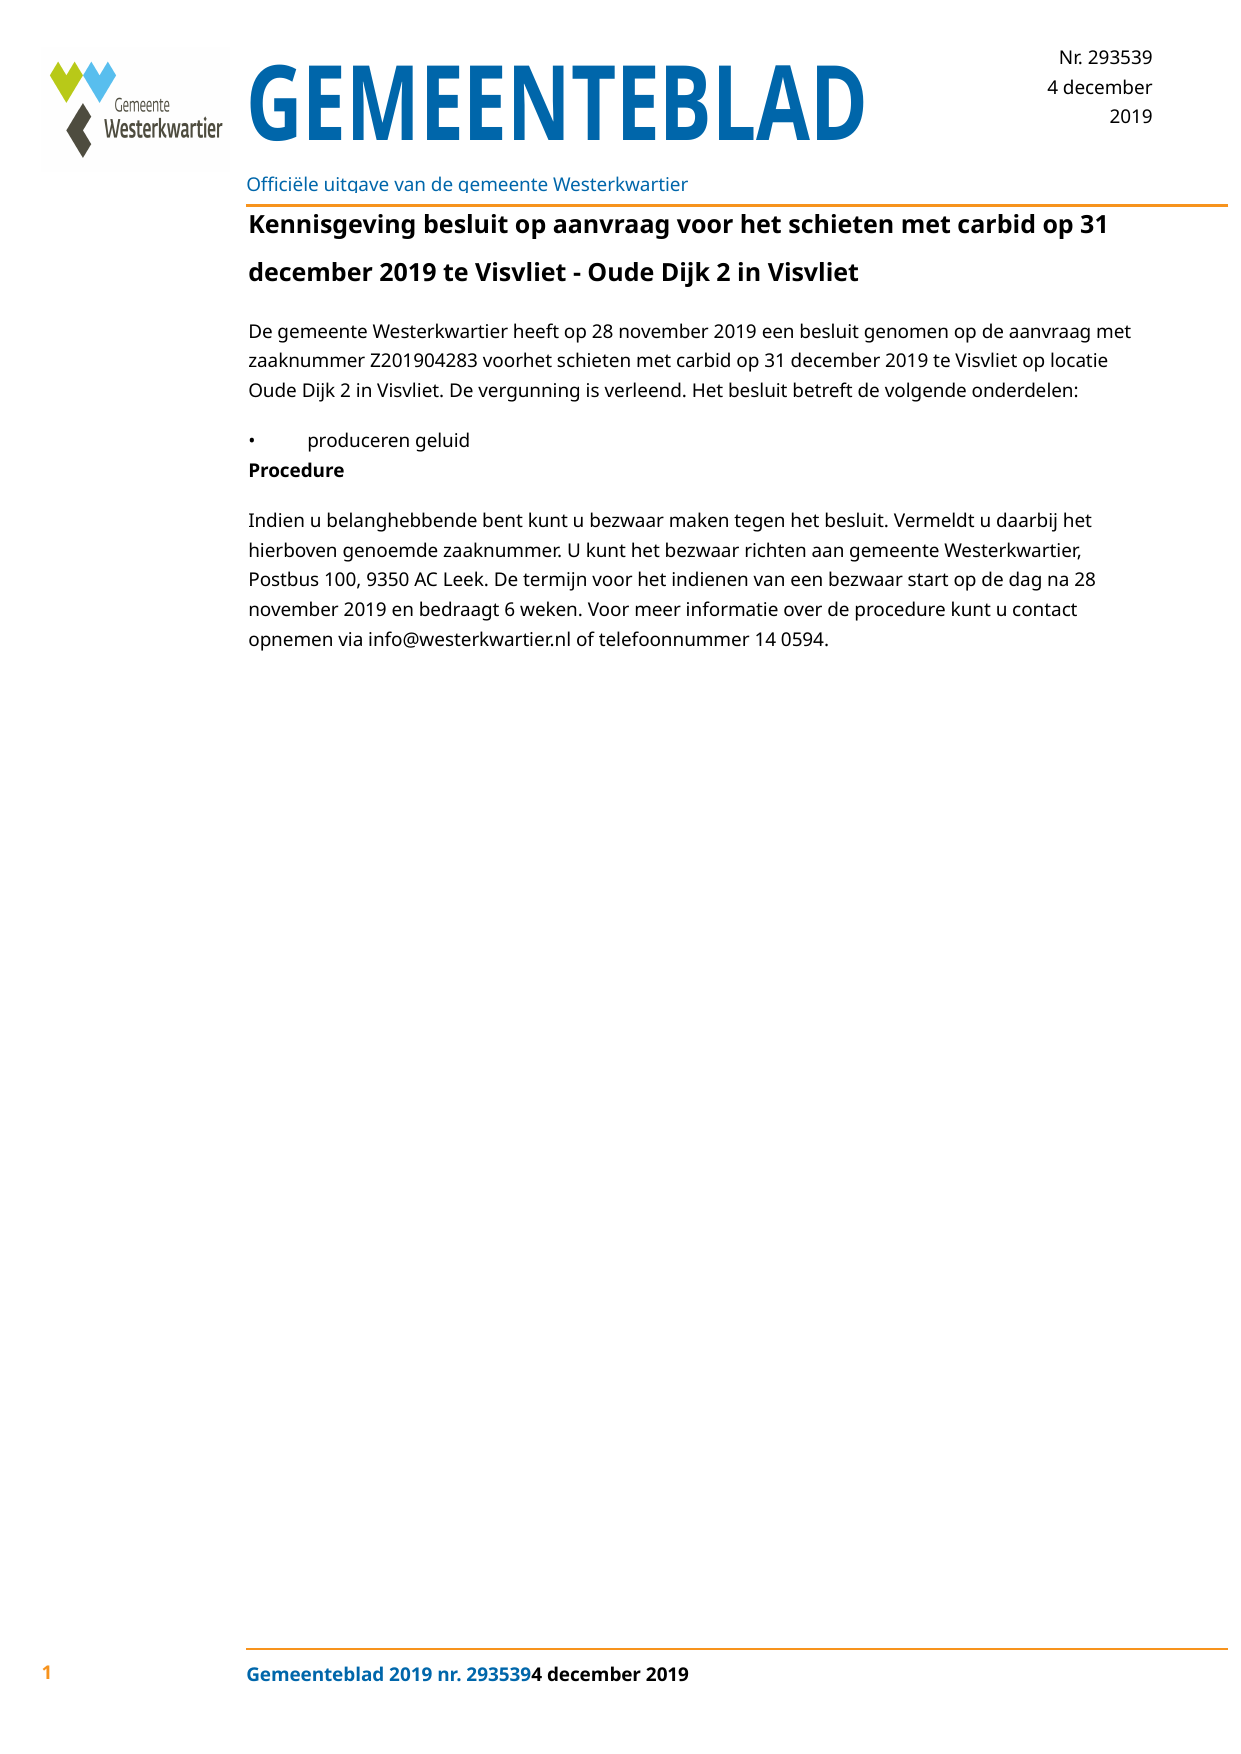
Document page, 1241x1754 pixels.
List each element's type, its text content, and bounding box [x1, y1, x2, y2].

picture [41, 47, 231, 172]
text Procedure [248, 457, 1152, 483]
text Indien u belanghebbende bent kunt u bezwaar maken tegen het besluit. Vermeldt u daarbij het hierboven genoemde zaaknummer. U kunt het bezwaar richten aan gemeente Westerkwartier, Postbus 100, 9350 AC Leek. De termijn voor het indienen van een bezwaar start op de dag na 28 november 2019 en bedraagt 6 weken. Voor meer informatie over de procedure kunt u contact opnemen via info@westerkwartier.nl of telefoonnummer 14 0594. [248, 507, 1152, 652]
list produceren geluid [248, 427, 1152, 453]
text Kennisgeving besluit op aanvraag voor het schieten met carbid op 31 december 2019 te Visvliet - Oude Dijk 2 in Visvliet [248, 207, 1152, 288]
text De gemeente Westerkwartier heeft op 28 november 2019 een besluit genomen op de aanvraag met zaaknummer Z201904283 voorhet schieten met carbid op 31 december 2019 te Visvliet op locatie Oude Dijk 2 in Visvliet. De vergunning is verleend. Het besluit betreft de volgende onderdelen: [248, 318, 1152, 403]
